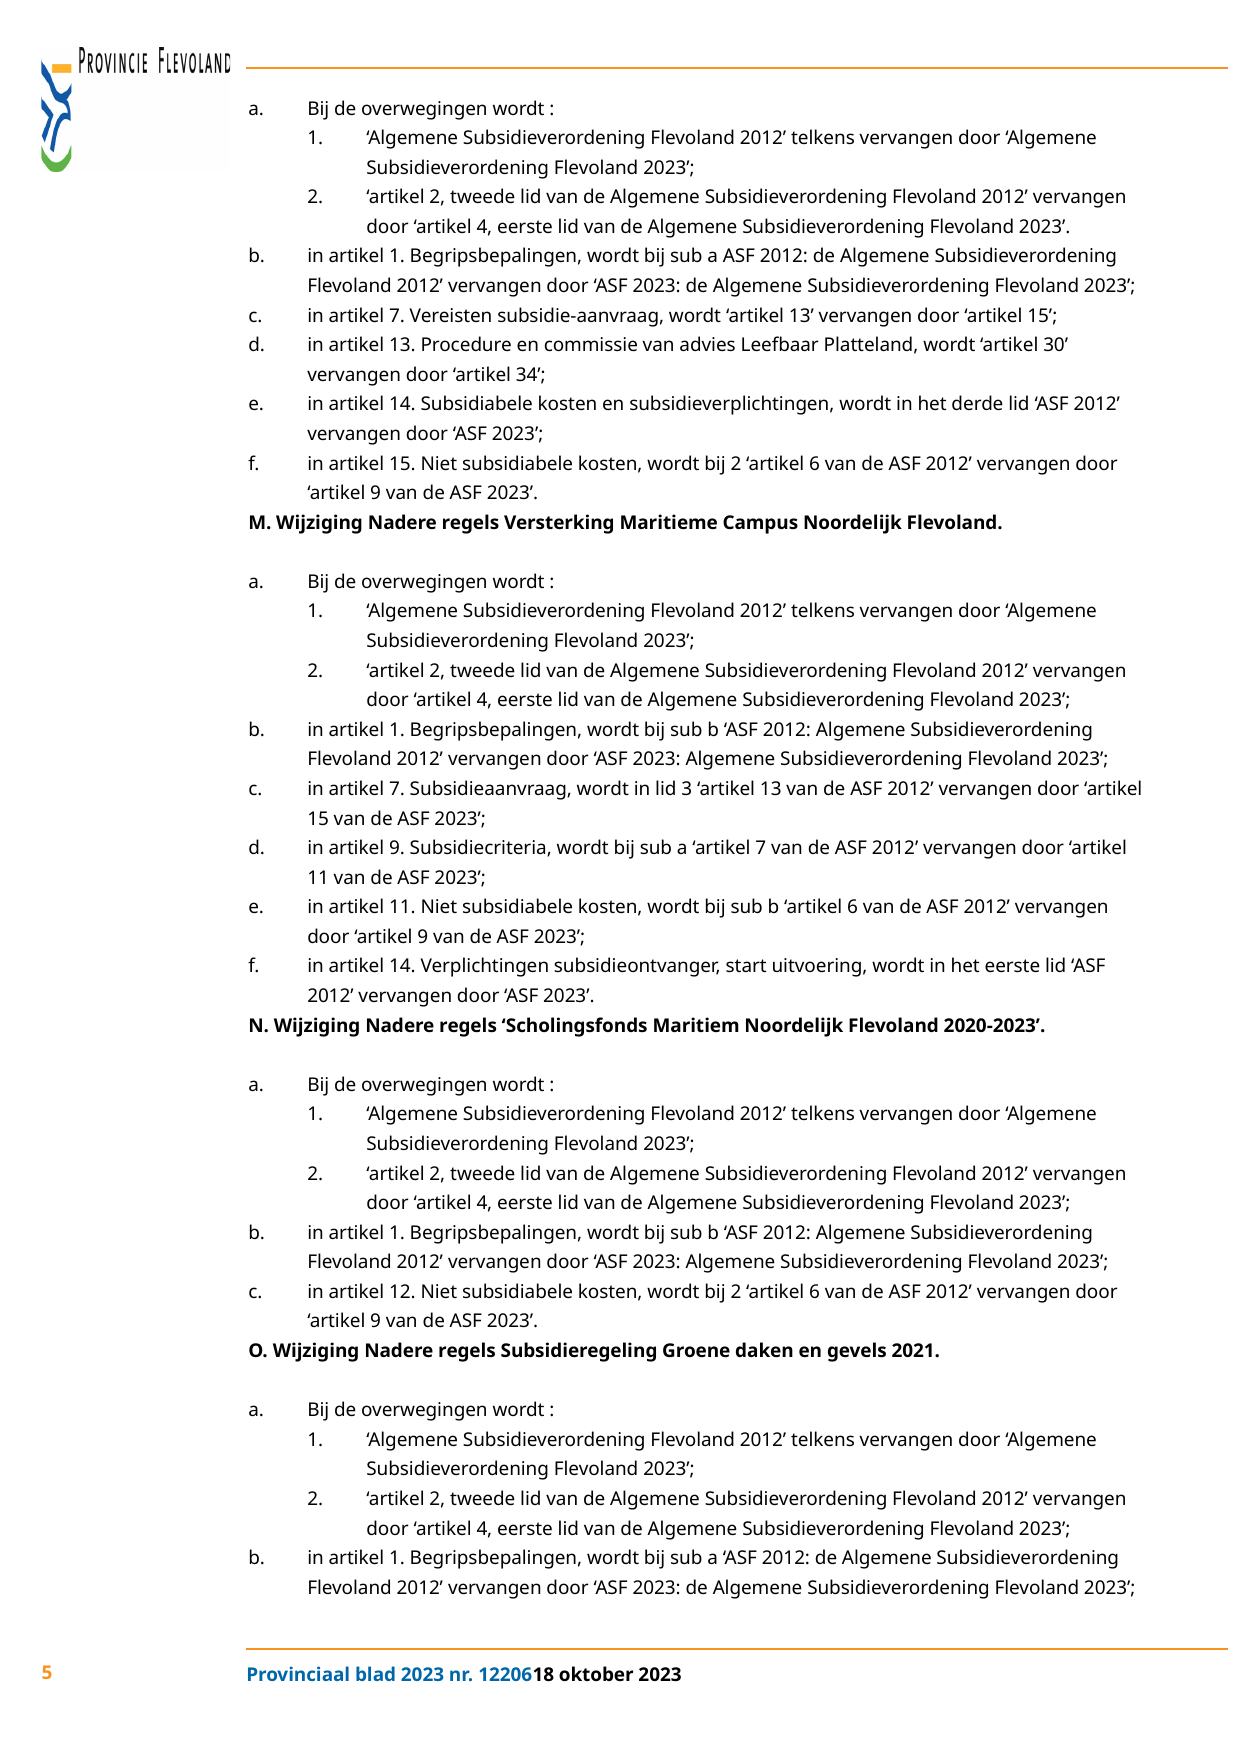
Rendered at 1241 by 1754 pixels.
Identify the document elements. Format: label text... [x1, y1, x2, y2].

list ‘artikel 2, tweede lid van de Algemene Subsidieverordening Flevoland 2012’ vervangen door ‘artikel 4, eerste lid van de Algemene Subsidieverordening Flevoland 2023’; [307, 1160, 1152, 1215]
picture [41, 47, 231, 172]
list ‘Algemene Subsidieverordening Flevoland 2012’ telkens vervangen door ‘Algemene Subsidieverordening Flevoland 2023’; [307, 1426, 1152, 1481]
list Bij de overwegingen wordt : [248, 568, 1152, 594]
list ‘artikel 2, tweede lid van de Algemene Subsidieverordening Flevoland 2012’ vervangen door ‘artikel 4, eerste lid van de Algemene Subsidieverordening Flevoland 2023’; [307, 657, 1152, 712]
list in artikel 7. Vereisten subsidie-aanvraag, wordt ‘artikel 13’ vervangen door ‘artikel 15’; [248, 302, 1152, 328]
text M. Wijziging Nadere regels Versterking Maritieme Campus Noordelijk Flevoland. [248, 509, 1152, 535]
list in artikel 14. Verplichtingen subsidieontvanger, start uitvoering, wordt in het eerste lid ‘ASF 2012’ vervangen door ‘ASF 2023’. [248, 953, 1152, 1008]
list in artikel 7. Subsidieaanvraag, wordt in lid 3 ‘artikel 13 van de ASF 2012’ vervangen door ‘artikel 15 van de ASF 2023’; [248, 775, 1152, 831]
list in artikel 9. Subsidiecriteria, wordt bij sub a ‘artikel 7 van de ASF 2012’ vervangen door ‘artikel 11 van de ASF 2023’; [248, 834, 1152, 890]
list in artikel 14. Subsidiabele kosten en subsidieverplichtingen, wordt in het derde lid ‘ASF 2012’ vervangen door ‘ASF 2023’; [248, 391, 1152, 446]
list in artikel 13. Procedure en commissie van advies Leefbaar Platteland, wordt ‘artikel 30’ vervangen door ‘artikel 34’; [248, 331, 1152, 387]
list in artikel 11. Niet subsidiabele kosten, wordt bij sub b ‘artikel 6 van de ASF 2012’ vervangen door ‘artikel 9 van de ASF 2023’; [248, 893, 1152, 949]
text N. Wijziging Nadere regels ‘Scholingsfonds Maritiem Noordelijk Flevoland 2020-2023’. [248, 1012, 1152, 1038]
list ‘Algemene Subsidieverordening Flevoland 2012’ telkens vervangen door ‘Algemene Subsidieverordening Flevoland 2023’; [307, 598, 1152, 653]
list Bij de overwegingen wordt : [248, 1071, 1152, 1097]
list in artikel 15. Niet subsidiabele kosten, wordt bij 2 ‘artikel 6 van de ASF 2012’ vervangen door ‘artikel 9 van de ASF 2023’. [248, 450, 1152, 505]
list Bij de overwegingen wordt : [248, 95, 1152, 121]
list ‘Algemene Subsidieverordening Flevoland 2012’ telkens vervangen door ‘Algemene Subsidieverordening Flevoland 2023’; [307, 1101, 1152, 1156]
list in artikel 1. Begripsbepalingen, wordt bij sub b ‘ASF 2012: Algemene Subsidieverordening Flevoland 2012’ vervangen door ‘ASF 2023: Algemene Subsidieverordening Flevoland 2023’; [248, 716, 1152, 771]
list Bij de overwegingen wordt : [248, 1396, 1152, 1422]
text O. Wijziging Nadere regels Subsidieregeling Groene daken en gevels 2021. [248, 1337, 1152, 1363]
list ‘artikel 2, tweede lid van de Algemene Subsidieverordening Flevoland 2012’ vervangen door ‘artikel 4, eerste lid van de Algemene Subsidieverordening Flevoland 2023’. [307, 183, 1152, 239]
list in artikel 1. Begripsbepalingen, wordt bij sub b ‘ASF 2012: Algemene Subsidieverordening Flevoland 2012’ vervangen door ‘ASF 2023: Algemene Subsidieverordening Flevoland 2023’; [248, 1219, 1152, 1274]
list ‘artikel 2, tweede lid van de Algemene Subsidieverordening Flevoland 2012’ vervangen door ‘artikel 4, eerste lid van de Algemene Subsidieverordening Flevoland 2023’; [307, 1485, 1152, 1541]
list in artikel 1. Begripsbepalingen, wordt bij sub a ‘ASF 2012: de Algemene Subsidieverordening Flevoland 2012’ vervangen door ‘ASF 2023: de Algemene Subsidieverordening Flevoland 2023’; [248, 1544, 1152, 1600]
list ‘Algemene Subsidieverordening Flevoland 2012’ telkens vervangen door ‘Algemene Subsidieverordening Flevoland 2023’; [307, 124, 1152, 180]
list in artikel 12. Niet subsidiabele kosten, wordt bij 2 ‘artikel 6 van de ASF 2012’ vervangen door ‘artikel 9 van de ASF 2023’. [248, 1278, 1152, 1333]
list in artikel 1. Begripsbepalingen, wordt bij sub a ASF 2012: de Algemene Subsidieverordening Flevoland 2012’ vervangen door ‘ASF 2023: de Algemene Subsidieverordening Flevoland 2023’; [248, 243, 1152, 298]
